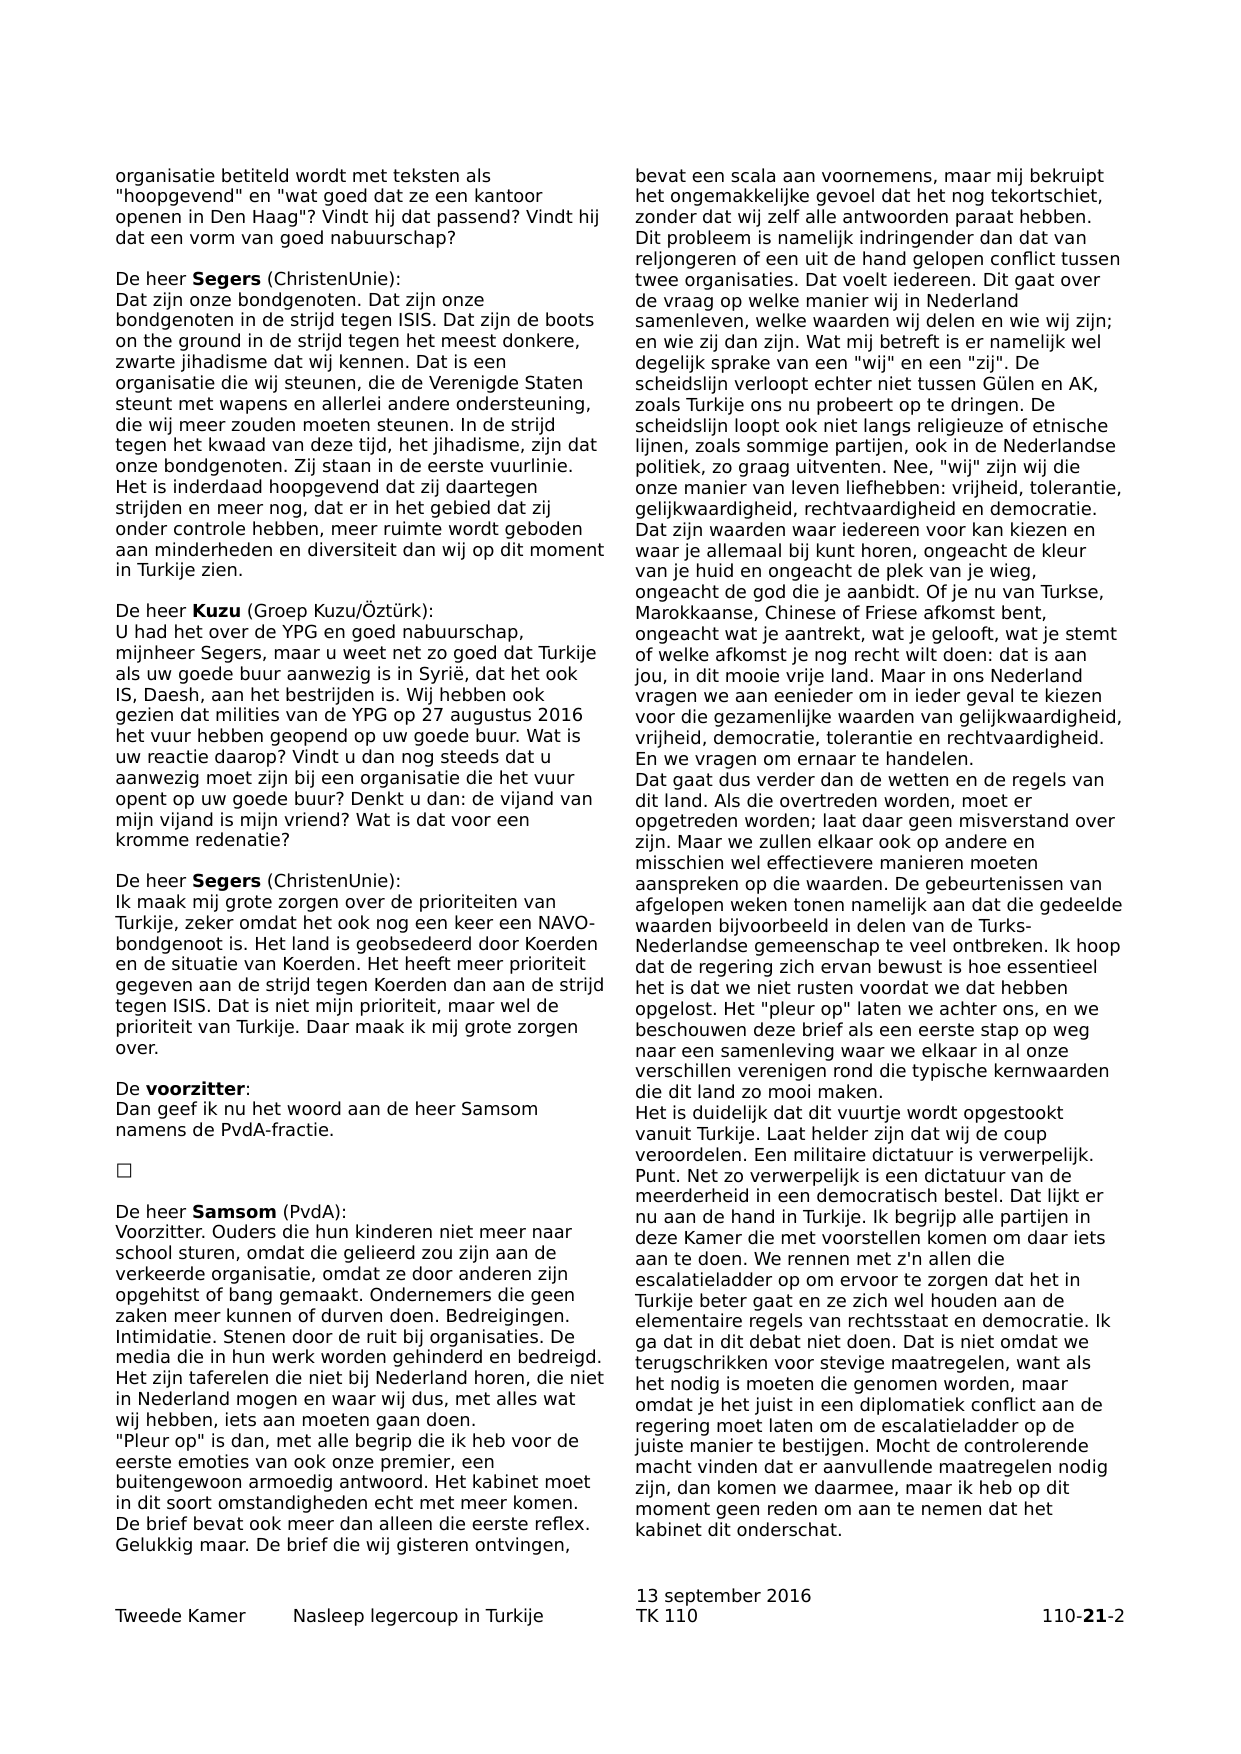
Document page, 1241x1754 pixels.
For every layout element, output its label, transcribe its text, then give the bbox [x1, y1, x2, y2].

text De voorzitter: [115, 1078, 605, 1099]
text De heer Segers (ChristenUnie): [115, 871, 605, 892]
text "Pleur op" is dan, met alle begrip die ik heb voor de eerste emoties van ook onze premier, een buitengewoon armoedig antwoord. Het kabinet moet in dit soort omstandigheden echt met meer komen. De brief bevat ook meer dan alleen die eerste reflex. Gelukkig maar. De brief die wij gisteren ontvingen, [115, 1431, 605, 1556]
text Dit probleem is namelijk indringender dan dat van reljongeren of een uit de hand gelopen conflict tussen twee organisaties. Dat voelt iedereen. Dit gaat over de vraag op welke manier wij in Nederland samenleven, welke waarden wij delen en wie wij zijn; en wie zij dan zijn. Wat mij betreft is er namelijk wel degelijk sprake van een "wij" en een "zij". De scheidslijn verloopt echter niet tussen Gülen en AK, zoals Turkije ons nu probeert op te dringen. De scheidslijn loopt ook niet langs religieuze of etnische lijnen, zoals sommige partijen, ook in de Nederlandse politiek, zo graag uitventen. Nee, "wij" zijn wij die onze manier van leven liefhebben: vrijheid, tolerantie, gelijkwaardigheid, rechtvaardigheid en democratie. Dat zijn waarden waar iedereen voor kan kiezen en waar je allemaal bij kunt horen, ongeacht de kleur van je huid en ongeacht de plek van je wieg, ongeacht de god die je aanbidt. Of je nu van Turkse, Marokkaanse, Chinese of Friese afkomst bent, ongeacht wat je aantrekt, wat je gelooft, wat je stemt of welke afkomst je nog recht wilt doen: dat is aan jou, in dit mooie vrije land. Maar in ons Nederland vragen we aan eenieder om in ieder geval te kiezen voor die gezamenlijke waarden van gelijkwaardigheid, vrijheid, democratie, tolerantie en rechtvaardigheid. En we vragen om ernaar te handelen. [635, 228, 1125, 769]
text organisatie betiteld wordt met teksten als "hoopgevend" en "wat goed dat ze een kantoor openen in Den Haag"? Vindt hij dat passend? Vindt hij dat een vorm van goed nabuurschap? [115, 165, 605, 249]
text De heer Segers (ChristenUnie): [115, 269, 605, 289]
text U had het over de YPG en goed nabuurschap, mijnheer Segers, maar u weet net zo goed dat Turkije als uw goede buur aanwezig is in Syrië, dat het ook IS, Daesh, aan het bestrijden is. Wij hebben ook gezien dat milities van de YPG op 27 augustus 2016 het vuur hebben geopend op uw goede buur. Wat is uw reactie daarop? Vindt u dan nog steeds dat u aanwezig moet zijn bij een organisatie die het vuur opent op uw goede buur? Denkt u dan: de vijand van mijn vijand is mijn vriend? Wat is dat voor een kromme redenatie? [115, 622, 605, 851]
text Dat zijn onze bondgenoten. Dat zijn onze bondgenoten in de strijd tegen ISIS. Dat zijn de boots on the ground in de strijd tegen het meest donkere, zwarte jihadisme dat wij kennen. Dat is een organisatie die wij steunen, die de Verenigde Staten steunt met wapens en allerlei andere ondersteuning, die wij meer zouden moeten steunen. In de strijd tegen het kwaad van deze tijd, het jihadisme, zijn dat onze bondgenoten. Zij staan in de eerste vuurlinie. Het is inderdaad hoopgevend dat zij daartegen strijden en meer nog, dat er in het gebied dat zij onder controle hebben, meer ruimte wordt geboden aan minderheden en diversiteit dan wij op dit moment in Turkije zien. [115, 289, 605, 581]
text bevat een scala aan voornemens, maar mij bekruipt het ongemakkelijke gevoel dat het nog tekortschiet, zonder dat wij zelf alle antwoorden paraat hebben. [635, 165, 1125, 228]
text Het is duidelijk dat dit vuurtje wordt opgestookt vanuit Turkije. Laat helder zijn dat wij de coup veroordelen. Een militaire dictatuur is verwerpelijk. Punt. Net zo verwerpelijk is een dictatuur van de meerderheid in een democratisch bestel. Dat lijkt er nu aan de hand in Turkije. Ik begrijp alle partijen in deze Kamer die met voorstellen komen om daar iets aan te doen. We rennen met z'n allen die escalatieladder op om ervoor te zorgen dat het in Turkije beter gaat en ze zich wel houden aan de elementaire regels van rechtsstaat en democratie. Ik ga dat in dit debat niet doen. Dat is niet omdat we terugschrikken voor stevige maatregelen, want als het nodig is moeten die genomen worden, maar omdat je het juist in een diplomatiek conflict aan de regering moet laten om de escalatieladder op de juiste manier te bestijgen. Mocht de controlerende macht vinden dat er aanvullende maatregelen nodig zijn, dan komen we daarmee, maar ik heb op dit moment geen reden om aan te nemen dat het kabinet dit onderschat. [635, 1103, 1125, 1540]
text ⬜ [115, 1161, 605, 1181]
text Ik maak mij grote zorgen over de prioriteiten van Turkije, zeker omdat het ook nog een keer een NAVO-bondgenoot is. Het land is geobsedeerd door Koerden en de situatie van Koerden. Het heeft meer prioriteit gegeven aan de strijd tegen Koerden dan aan de strijd tegen ISIS. Dat is niet mijn prioriteit, maar wel de prioriteit van Turkije. Daar maak ik mij grote zorgen over. [115, 892, 605, 1058]
text De heer Samsom (PvdA): [115, 1201, 605, 1222]
text Dat gaat dus verder dan de wetten en de regels van dit land. Als die overtreden worden, moet er opgetreden worden; laat daar geen misverstand over zijn. Maar we zullen elkaar ook op andere en misschien wel effectievere manieren moeten aanspreken op die waarden. De gebeurtenissen van afgelopen weken tonen namelijk aan dat die gedeelde waarden bijvoorbeeld in delen van de Turks-Nederlandse gemeenschap te veel ontbreken. Ik hoop dat de regering zich ervan bewust is hoe essentieel het is dat we niet rusten voordat we dat hebben opgelost. Het "pleur op" laten we achter ons, en we beschouwen deze brief als een eerste stap op weg naar een samenleving waar we elkaar in al onze verschillen verenigen rond die typische kernwaarden die dit land zo mooi maken. [635, 769, 1125, 1103]
text Dan geef ik nu het woord aan de heer Samsom namens de PvdA-fractie. [115, 1099, 605, 1141]
text Voorzitter. Ouders die hun kinderen niet meer naar school sturen, omdat die gelieerd zou zijn aan de verkeerde organisatie, omdat ze door anderen zijn opgehitst of bang gemaakt. Ondernemers die geen zaken meer kunnen of durven doen. Bedreigingen. Intimidatie. Stenen door de ruit bij organisaties. De media die in hun werk worden gehinderd en bedreigd. Het zijn taferelen die niet bij Nederland horen, die niet in Nederland mogen en waar wij dus, met alles wat wij hebben, iets aan moeten gaan doen. [115, 1222, 605, 1431]
text De heer Kuzu (Groep Kuzu/Öztürk): [115, 601, 605, 622]
